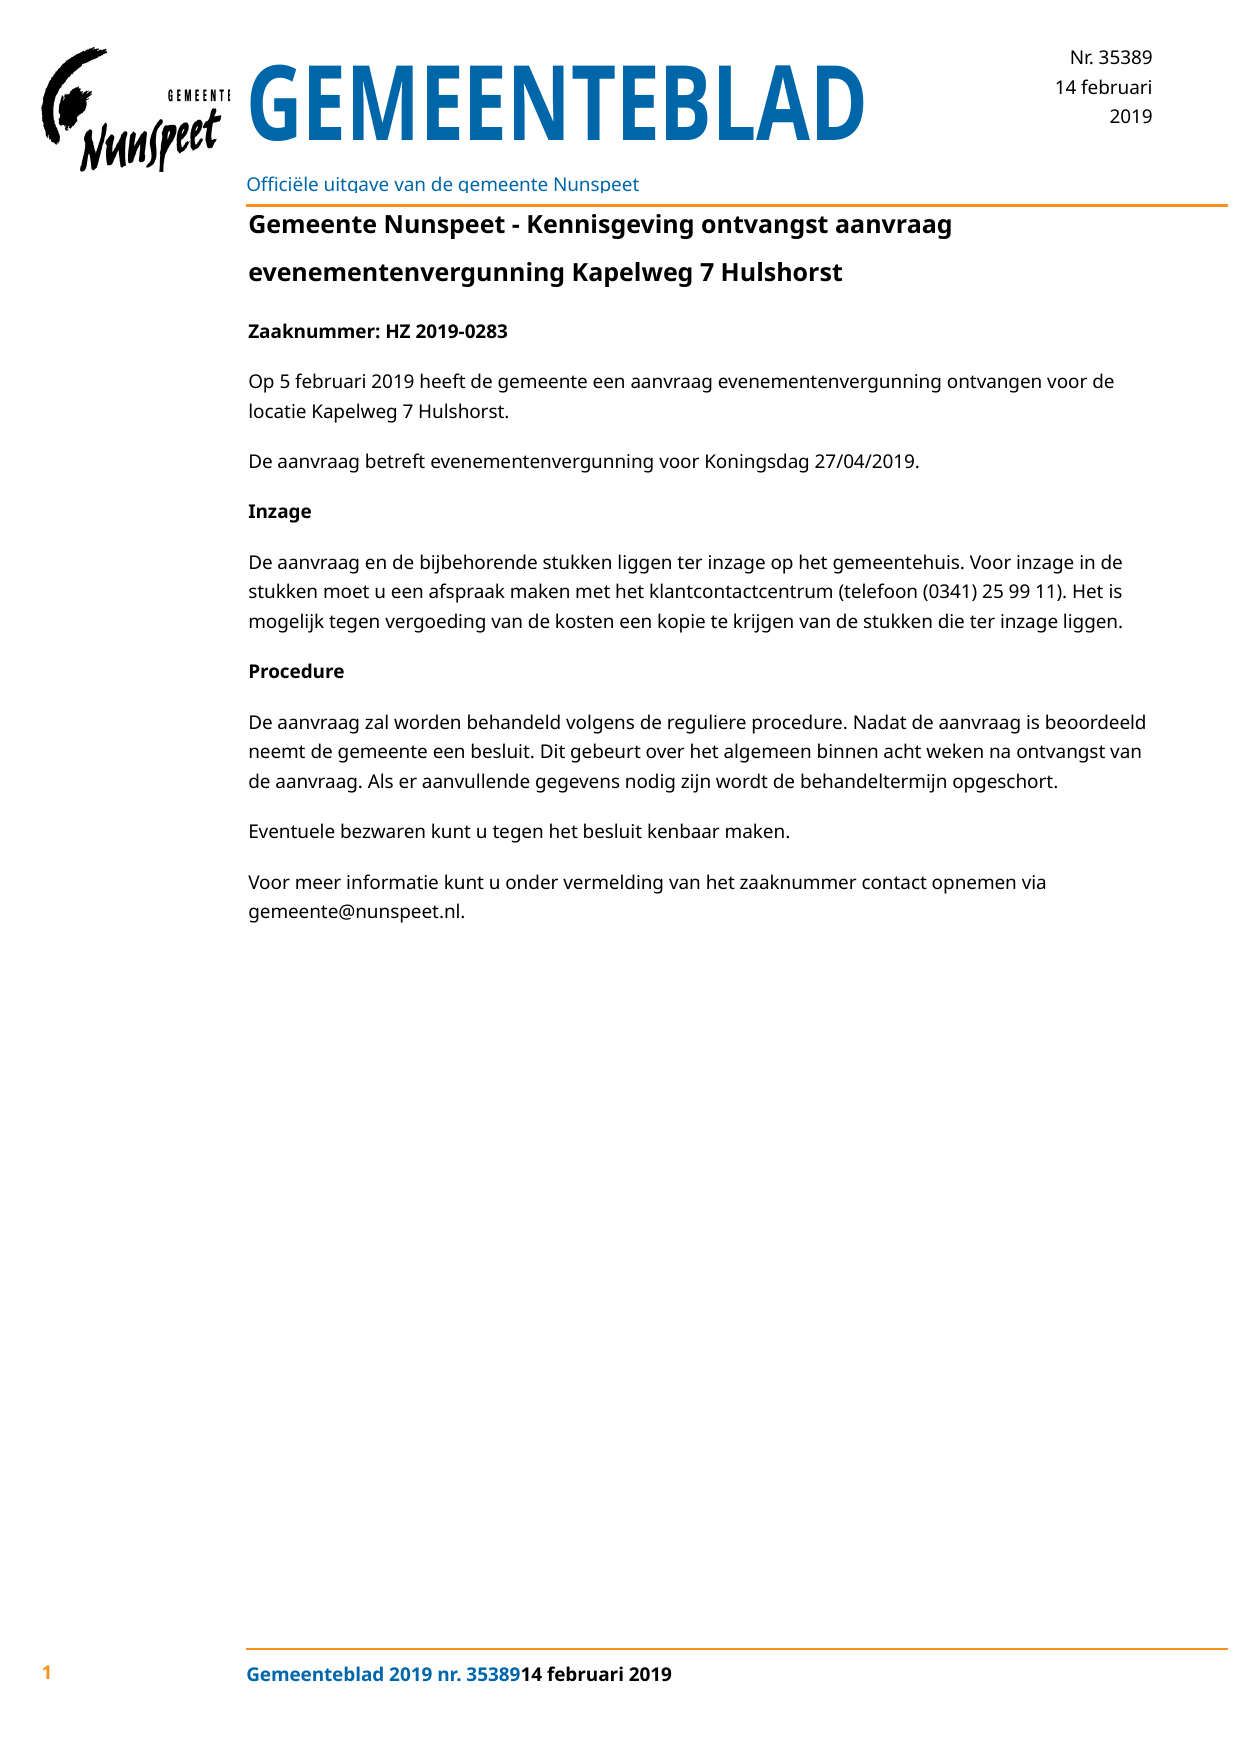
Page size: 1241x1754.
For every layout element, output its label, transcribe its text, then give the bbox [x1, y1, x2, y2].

picture [41, 47, 231, 172]
text Voor meer informatie kunt u onder vermelding van het zaaknummer contact opnemen via gemeente@nunspeet.nl. [248, 869, 1152, 924]
text Zaaknummer: HZ 2019-0283 [248, 318, 1152, 344]
text Eventuele bezwaren kunt u tegen het besluit kenbaar maken. [248, 819, 1152, 844]
text De aanvraag en de bijbehorende stukken liggen ter inzage op het gemeentehuis. Voor inzage in de stukken moet u een afspraak maken met het klantcontactcentrum (telefoon (0341) 25 99 11). Het is mogelijk tegen vergoeding van de kosten een kopie te krijgen van de stukken die ter inzage liggen. [248, 549, 1152, 634]
text Op 5 februari 2019 heeft de gemeente een aanvraag evenementenvergunning ontvangen voor de locatie Kapelweg 7 Hulshorst. [248, 368, 1152, 424]
text Inzage [248, 499, 1152, 524]
text Gemeente Nunspeet - Kennisgeving ontvangst aanvraag evenementenvergunning Kapelweg 7 Hulshorst [248, 207, 1152, 288]
text Procedure [248, 659, 1152, 684]
text De aanvraag betreft evenementenvergunning voor Koningsdag 27/04/2019. [248, 448, 1152, 474]
text De aanvraag zal worden behandeld volgens de reguliere procedure. Nadat de aanvraag is beoordeeld neemt de gemeente een besluit. Dit gebeurt over het algemeen binnen acht weken na ontvangst van de aanvraag. Als er aanvullende gegevens nodig zijn wordt de behandeltermijn opgeschort. [248, 709, 1152, 794]
